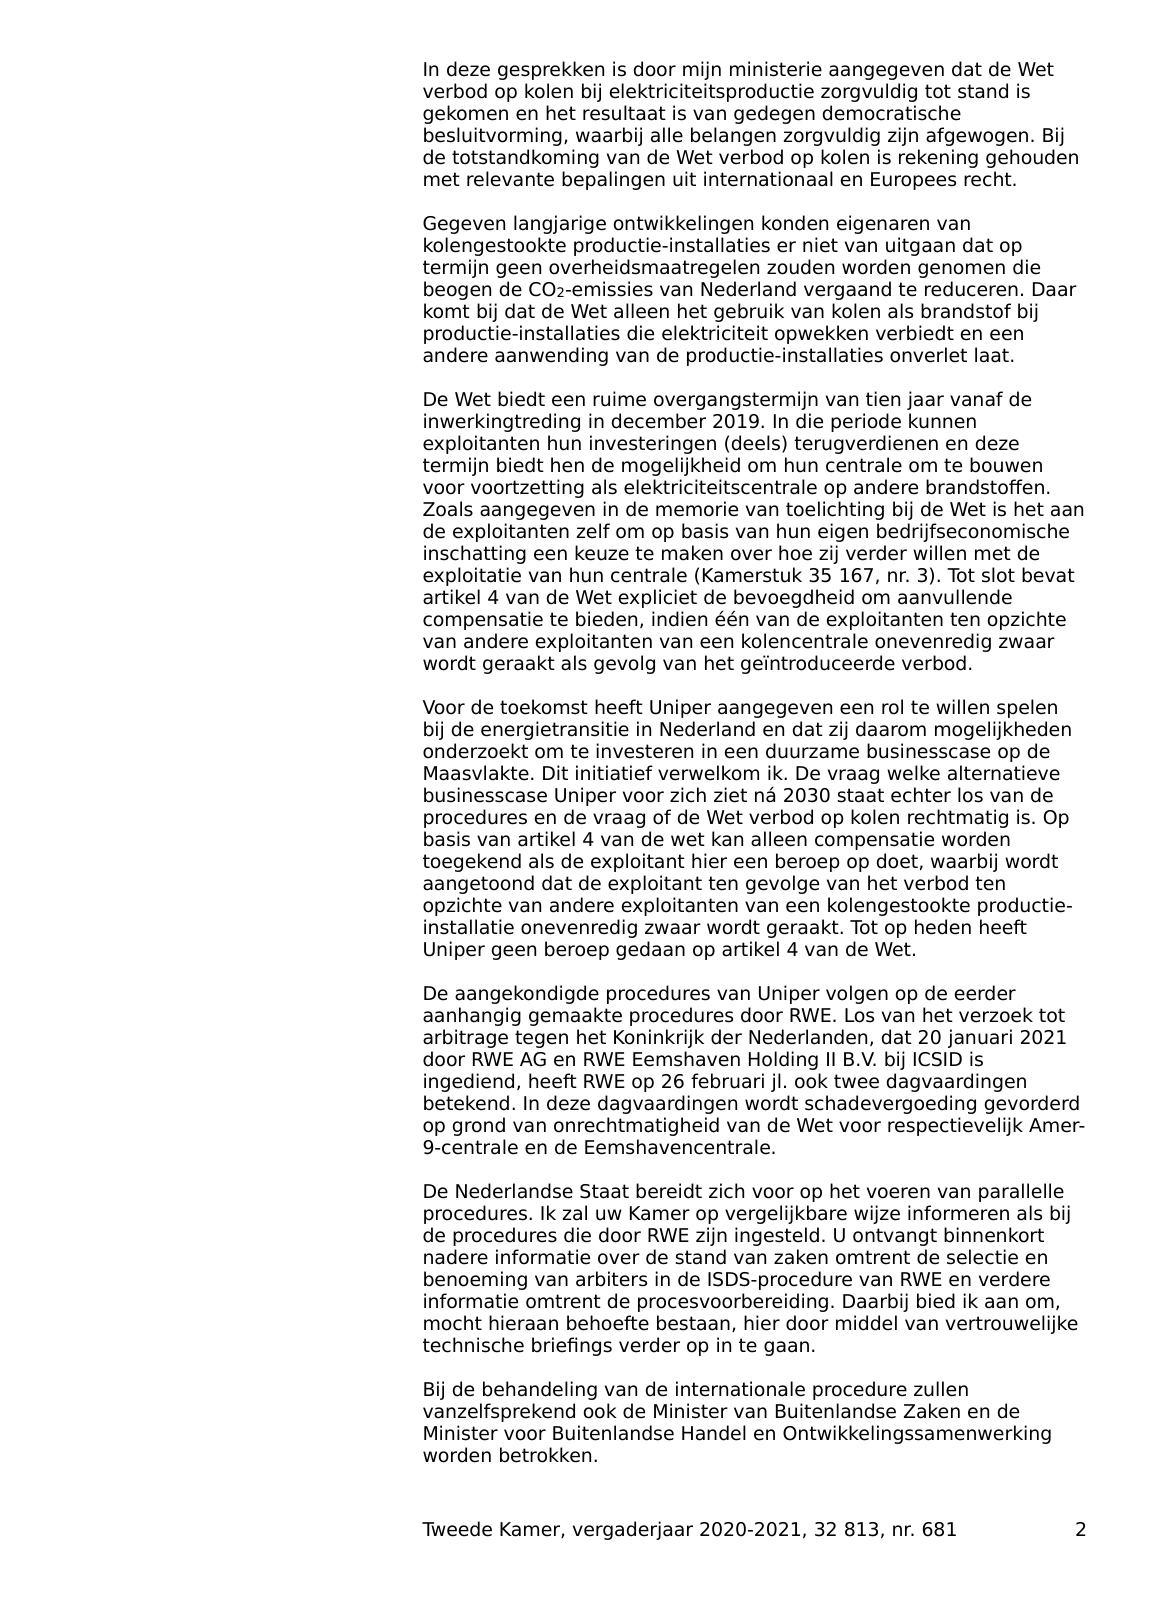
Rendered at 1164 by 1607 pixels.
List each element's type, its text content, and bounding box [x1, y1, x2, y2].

text Voor de toekomst heeft Uniper aangegeven een rol te willen spelen bij de energietransitie in Nederland en dat zij daarom mogelijkheden onderzoekt om te investeren in een duurzame businesscase op de Maasvlakte. Dit initiatief verwelkom ik. De vraag welke alternatieve businesscase Uniper voor zich ziet ná 2030 staat echter los van de procedures en de vraag of de Wet verbod op kolen rechtmatig is. Op basis van artikel 4 van de wet kan alleen compensatie worden toegekend als de exploitant hier een beroep op doet, waarbij wordt aangetoond dat de exploitant ten gevolge van het verbod ten opzichte van andere exploitanten van een kolengestookte productie-installatie onevenredig zwaar wordt geraakt. Tot op heden heeft Uniper geen beroep gedaan op artikel 4 van de Wet. [422, 697, 1087, 961]
text Gegeven langjarige ontwikkelingen konden eigenaren van kolengestookte productie-installaties er niet van uitgaan dat op termijn geen overheidsmaatregelen zouden worden genomen die beogen de CO2-emissies van Nederland vergaand te reduceren. Daar komt bij dat de Wet alleen het gebruik van kolen als brandstof bij productie-installaties die elektriciteit opwekken verbiedt en een andere aanwending van de productie-installaties onverlet laat. [422, 213, 1087, 367]
text De Nederlandse Staat bereidt zich voor op het voeren van parallelle procedures. Ik zal uw Kamer op vergelijkbare wijze informeren als bij de procedures die door RWE zijn ingesteld. U ontvangt binnenkort nadere informatie over de stand van zaken omtrent de selectie en benoeming van arbiters in de ISDS-procedure van RWE en verdere informatie omtrent de procesvoorbereiding. Daarbij bied ik aan om, mocht hieraan behoefte bestaan, hier door middel van vertrouwelijke technische briefings verder op in te gaan. [422, 1181, 1087, 1357]
text Bij de behandeling van de internationale procedure zullen vanzelfsprekend ook de Minister van Buitenlandse Zaken en de Minister voor Buitenlandse Handel en Ontwikkelingssamenwerking worden betrokken. [422, 1379, 1087, 1467]
text De aangekondigde procedures van Uniper volgen op de eerder aanhangig gemaakte procedures door RWE. Los van het verzoek tot arbitrage tegen het Koninkrijk der Nederlanden, dat 20 januari 2021 door RWE AG en RWE Eemshaven Holding II B.V. bij ICSID is ingediend, heeft RWE op 26 februari jl. ook twee dagvaardingen betekend. In deze dagvaardingen wordt schadevergoeding gevorderd op grond van onrechtmatigheid van de Wet voor respectievelijk Amer-9-centrale en de Eemshavencentrale. [422, 983, 1087, 1159]
text In deze gesprekken is door mijn ministerie aangegeven dat de Wet verbod op kolen bij elektriciteitsproductie zorgvuldig tot stand is gekomen en het resultaat is van gedegen democratische besluitvorming, waarbij alle belangen zorgvuldig zijn afgewogen. Bij de totstandkoming van de Wet verbod op kolen is rekening gehouden met relevante bepalingen uit internationaal en Europees recht. [422, 59, 1087, 191]
text De Wet biedt een ruime overgangstermijn van tien jaar vanaf de inwerkingtreding in december 2019. In die periode kunnen exploitanten hun investeringen (deels) terugverdienen en deze termijn biedt hen de mogelijkheid om hun centrale om te bouwen voor voortzetting als elektriciteitscentrale op andere brandstoffen. Zoals aangegeven in de memorie van toelichting bij de Wet is het aan de exploitanten zelf om op basis van hun eigen bedrijfseconomische inschatting een keuze te maken over hoe zij verder willen met de exploitatie van hun centrale (Kamerstuk 35 167, nr. 3). Tot slot bevat artikel 4 van de Wet expliciet de bevoegdheid om aanvullende compensatie te bieden, indien één van de exploitanten ten opzichte van andere exploitanten van een kolencentrale onevenredig zwaar wordt geraakt als gevolg van het geïntroduceerde verbod. [422, 389, 1087, 675]
